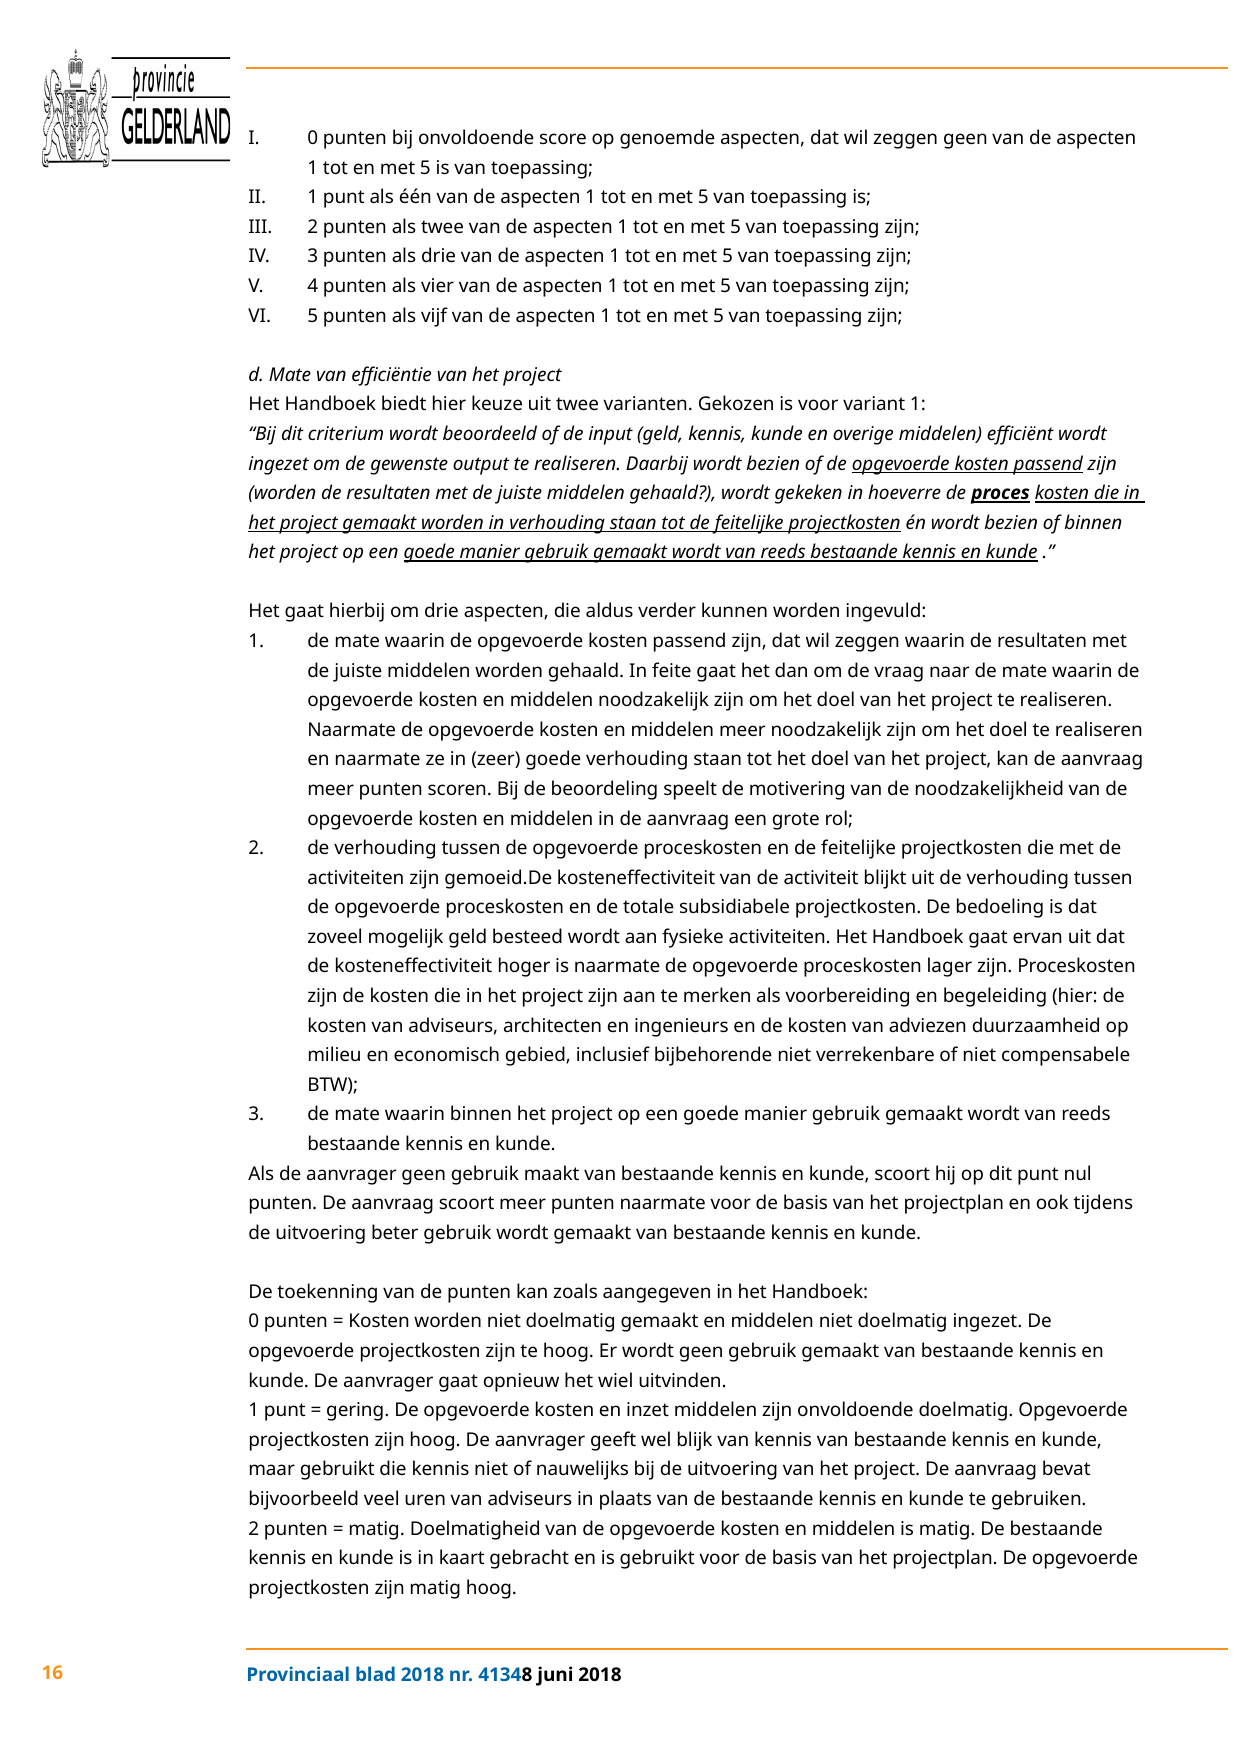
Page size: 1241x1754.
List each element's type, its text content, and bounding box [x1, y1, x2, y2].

list de mate waarin de opgevoerde kosten passend zijn, dat wil zeggen waarin de resultaten met de juiste middelen worden gehaald. In feite gaat het dan om de vraag naar de mate waarin de opgevoerde kosten en middelen noodzakelijk zijn om het doel van het project te realiseren. Naarmate de opgevoerde kosten en middelen meer noodzakelijk zijn om het doel te realiseren en naarmate ze in (zeer) goede verhouding staan tot het doel van het project, kan de aanvraag meer punten scoren. Bij de beoordeling speelt de motivering van de noodzakelijkheid van de opgevoerde kosten en middelen in de aanvraag een grote rol; [248, 627, 1152, 831]
text “Bij dit criterium wordt beoordeeld of de input (geld, kennis, kunde en overige middelen) efficiënt wordt ingezet om de gewenste output te realiseren. Daarbij wordt bezien of de opgevoerde kosten passend zijn (worden de resultaten met de juiste middelen gehaald?), wordt gekeken in hoeverre de proces kosten die in het project gemaakt worden in verhouding staan tot de feitelijke projectkosten én wordt bezien of binnen het project op een goede manier gebruik gemaakt wordt van reeds bestaande kennis en kunde .” [248, 420, 1152, 564]
text d. Mate van efficiëntie van het project [248, 361, 1152, 387]
text 0 punten = Kosten worden niet doelmatig gemaakt en middelen niet doelmatig ingezet. De opgevoerde projectkosten zijn te hoog. Er wordt geen gebruik gemaakt van bestaande kennis en kunde. De aanvrager gaat opnieuw het wiel uitvinden. [248, 1308, 1152, 1393]
picture [41, 47, 231, 172]
list 3 punten als drie van de aspecten 1 tot en met 5 van toepassing zijn; [248, 243, 1152, 268]
text 2 punten = matig. Doelmatigheid van de opgevoerde kosten en middelen is matig. De bestaande kennis en kunde is in kaart gebracht en is gebruikt voor de basis van het projectplan. De opgevoerde projectkosten zijn matig hoog. [248, 1515, 1152, 1600]
list de verhouding tussen de opgevoerde proceskosten en de feitelijke projectkosten die met de activiteiten zijn gemoeid.De kosteneffectiviteit van de activiteit blijkt uit de verhouding tussen de opgevoerde proceskosten en de totale subsidiabele projectkosten. De bedoeling is dat zoveel mogelijk geld besteed wordt aan fysieke activiteiten. Het Handboek gaat ervan uit dat de kosteneffectiviteit hoger is naarmate de opgevoerde proceskosten lager zijn. Proceskosten zijn de kosten die in het project zijn aan te merken als voorbereiding en begeleiding (hier: de kosten van adviseurs, architecten en ingenieurs en de kosten van adviezen duurzaamheid op milieu en economisch gebied, inclusief bijbehorende niet verrekenbare of niet compensabele BTW); [248, 834, 1152, 1097]
text De toekenning van de punten kan zoals aangegeven in het Handboek: [248, 1278, 1152, 1304]
list 1 punt als één van de aspecten 1 tot en met 5 van toepassing is; [248, 183, 1152, 209]
text 1 punt = gering. De opgevoerde kosten en inzet middelen zijn onvoldoende doelmatig. Opgevoerde projectkosten zijn hoog. De aanvrager geeft wel blijk van kennis van bestaande kennis en kunde, maar gebruikt die kennis niet of nauwelijks bij de uitvoering van het project. De aanvraag bevat bijvoorbeeld veel uren van adviseurs in plaats van de bestaande kennis en kunde te gebruiken. [248, 1396, 1152, 1511]
text Het Handboek biedt hier keuze uit twee varianten. Gekozen is voor variant 1: [248, 391, 1152, 416]
list 0 punten bij onvoldoende score op genoemde aspecten, dat wil zeggen geen van de aspecten 1 tot en met 5 is van toepassing; [248, 124, 1152, 180]
list de mate waarin binnen het project op een goede manier gebruik gemaakt wordt van reeds bestaande kennis en kunde. [248, 1101, 1152, 1156]
text Het gaat hierbij om drie aspecten, die aldus verder kunnen worden ingevuld: [248, 598, 1152, 623]
list 5 punten als vijf van de aspecten 1 tot en met 5 van toepassing zijn; [248, 302, 1152, 328]
list 4 punten als vier van de aspecten 1 tot en met 5 van toepassing zijn; [248, 272, 1152, 298]
text Als de aanvrager geen gebruik maakt van bestaande kennis en kunde, scoort hij op dit punt nul punten. De aanvraag scoort meer punten naarmate voor de basis van het projectplan en ook tijdens de uitvoering beter gebruik wordt gemaakt van bestaande kennis en kunde. [248, 1160, 1152, 1245]
list 2 punten als twee van de aspecten 1 tot en met 5 van toepassing zijn; [248, 213, 1152, 239]
